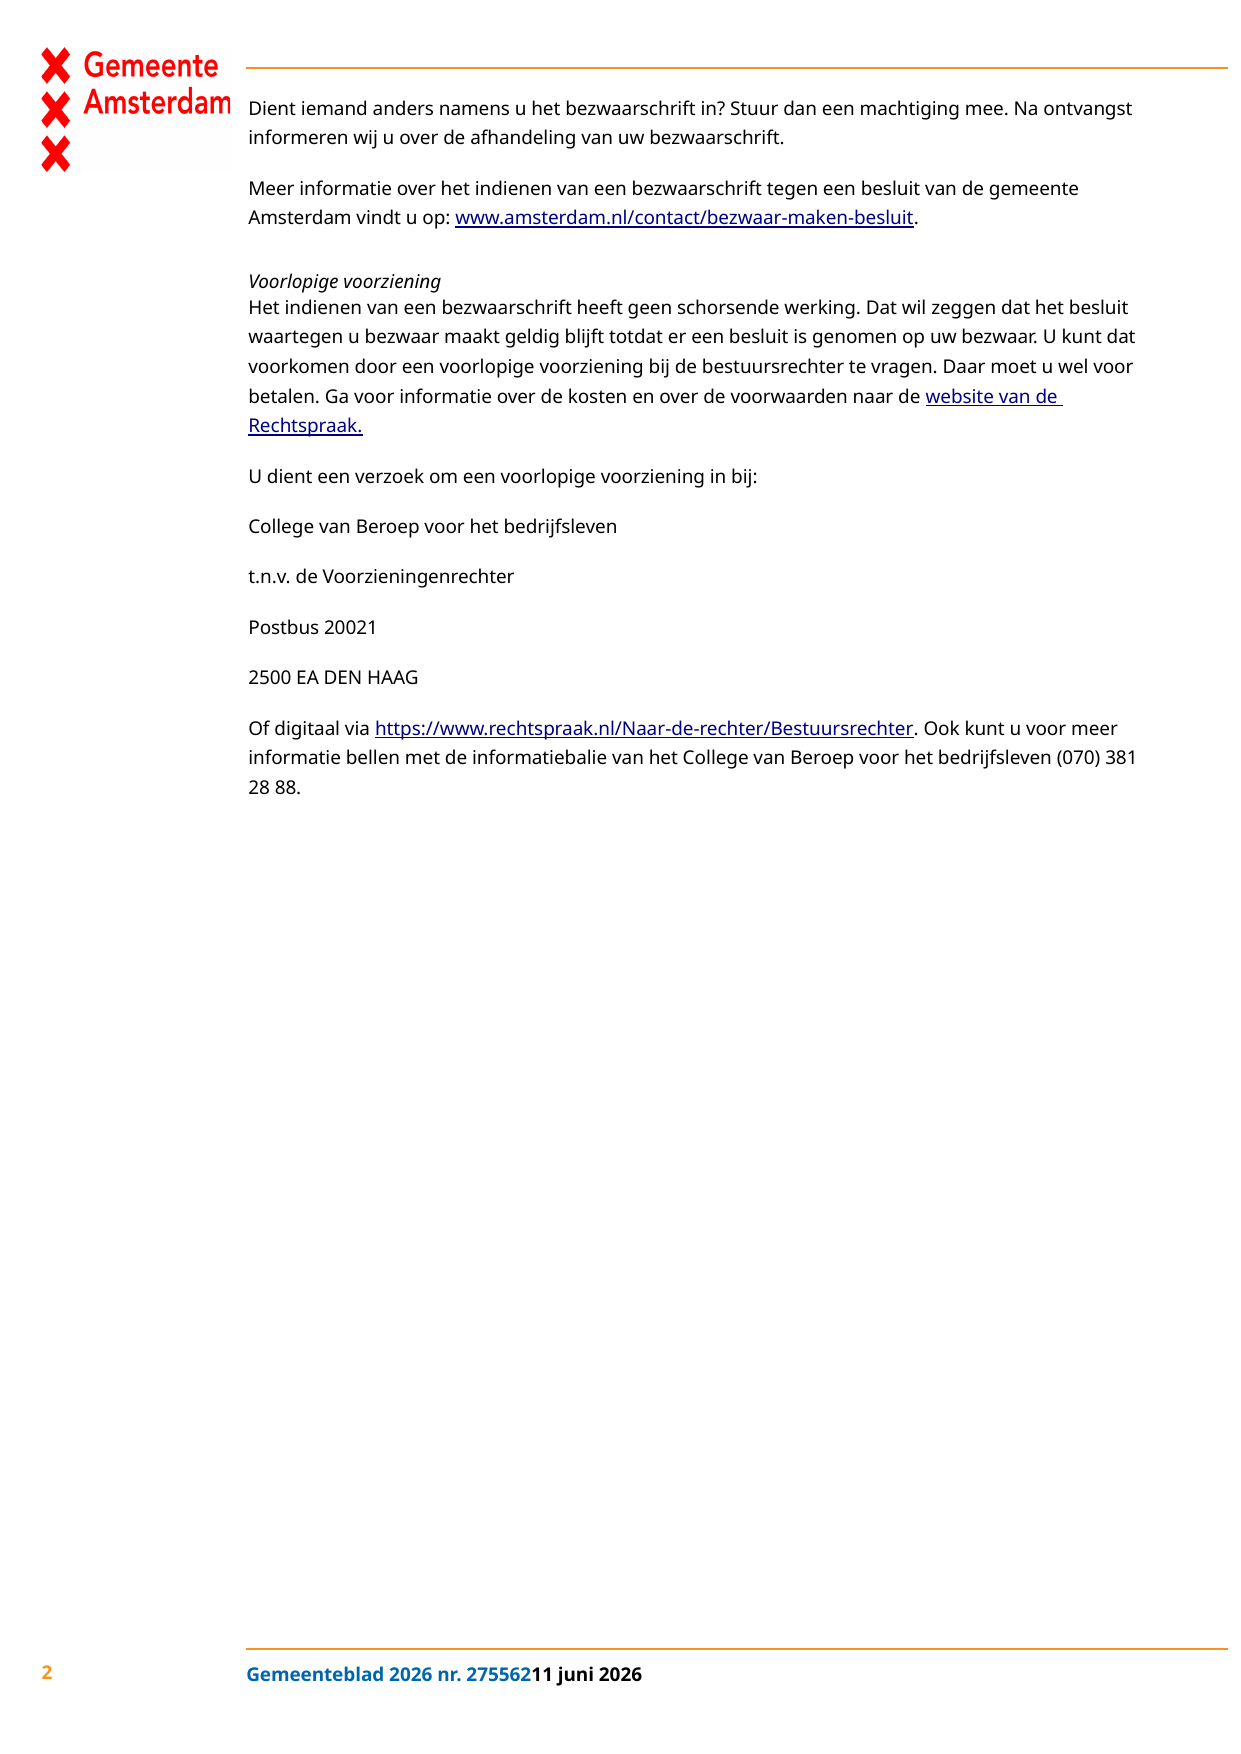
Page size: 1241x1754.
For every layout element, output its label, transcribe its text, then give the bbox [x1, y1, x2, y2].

text College van Beroep voor het bedrijfsleven [248, 513, 1152, 539]
text 2500 EA DEN HAAG [248, 664, 1152, 690]
text Het indienen van een bezwaarschrift heeft geen schorsende werking. Dat wil zeggen dat het besluit waartegen u bezwaar maakt geldig blijft totdat er een besluit is genomen op uw bezwaar. U kunt dat voorkomen door een voorlopige voorziening bij de bestuursrechter te vragen. Daar moet u wel voor betalen. Ga voor informatie over de kosten en over de voorwaarden naar de website van de Rechtspraak. [248, 294, 1152, 438]
text t.n.v. de Voorzieningenrechter [248, 564, 1152, 589]
text Of digitaal via https://www.rechtspraak.nl/Naar-de-rechter/Bestuursrechter. Ook kunt u voor meer informatie bellen met de informatiebalie van het College van Beroep voor het bedrijfsleven (070) 381 28 88. [248, 715, 1152, 800]
text Meer informatie over het indienen van een bezwaarschrift tegen een besluit van de gemeente Amsterdam vindt u op: www.amsterdam.nl/contact/bezwaar-maken-besluit. [248, 175, 1152, 230]
text U dient een verzoek om een voorlopige voorziening in bij: [248, 463, 1152, 488]
picture [41, 47, 231, 172]
text Voorlopige voorziening [248, 268, 1152, 294]
text Dient iemand anders namens u het bezwaarschrift in? Stuur dan een machtiging mee. Na ontvangst informeren wij u over de afhandeling van uw bezwaarschrift. [248, 95, 1152, 150]
text Postbus 20021 [248, 614, 1152, 640]
